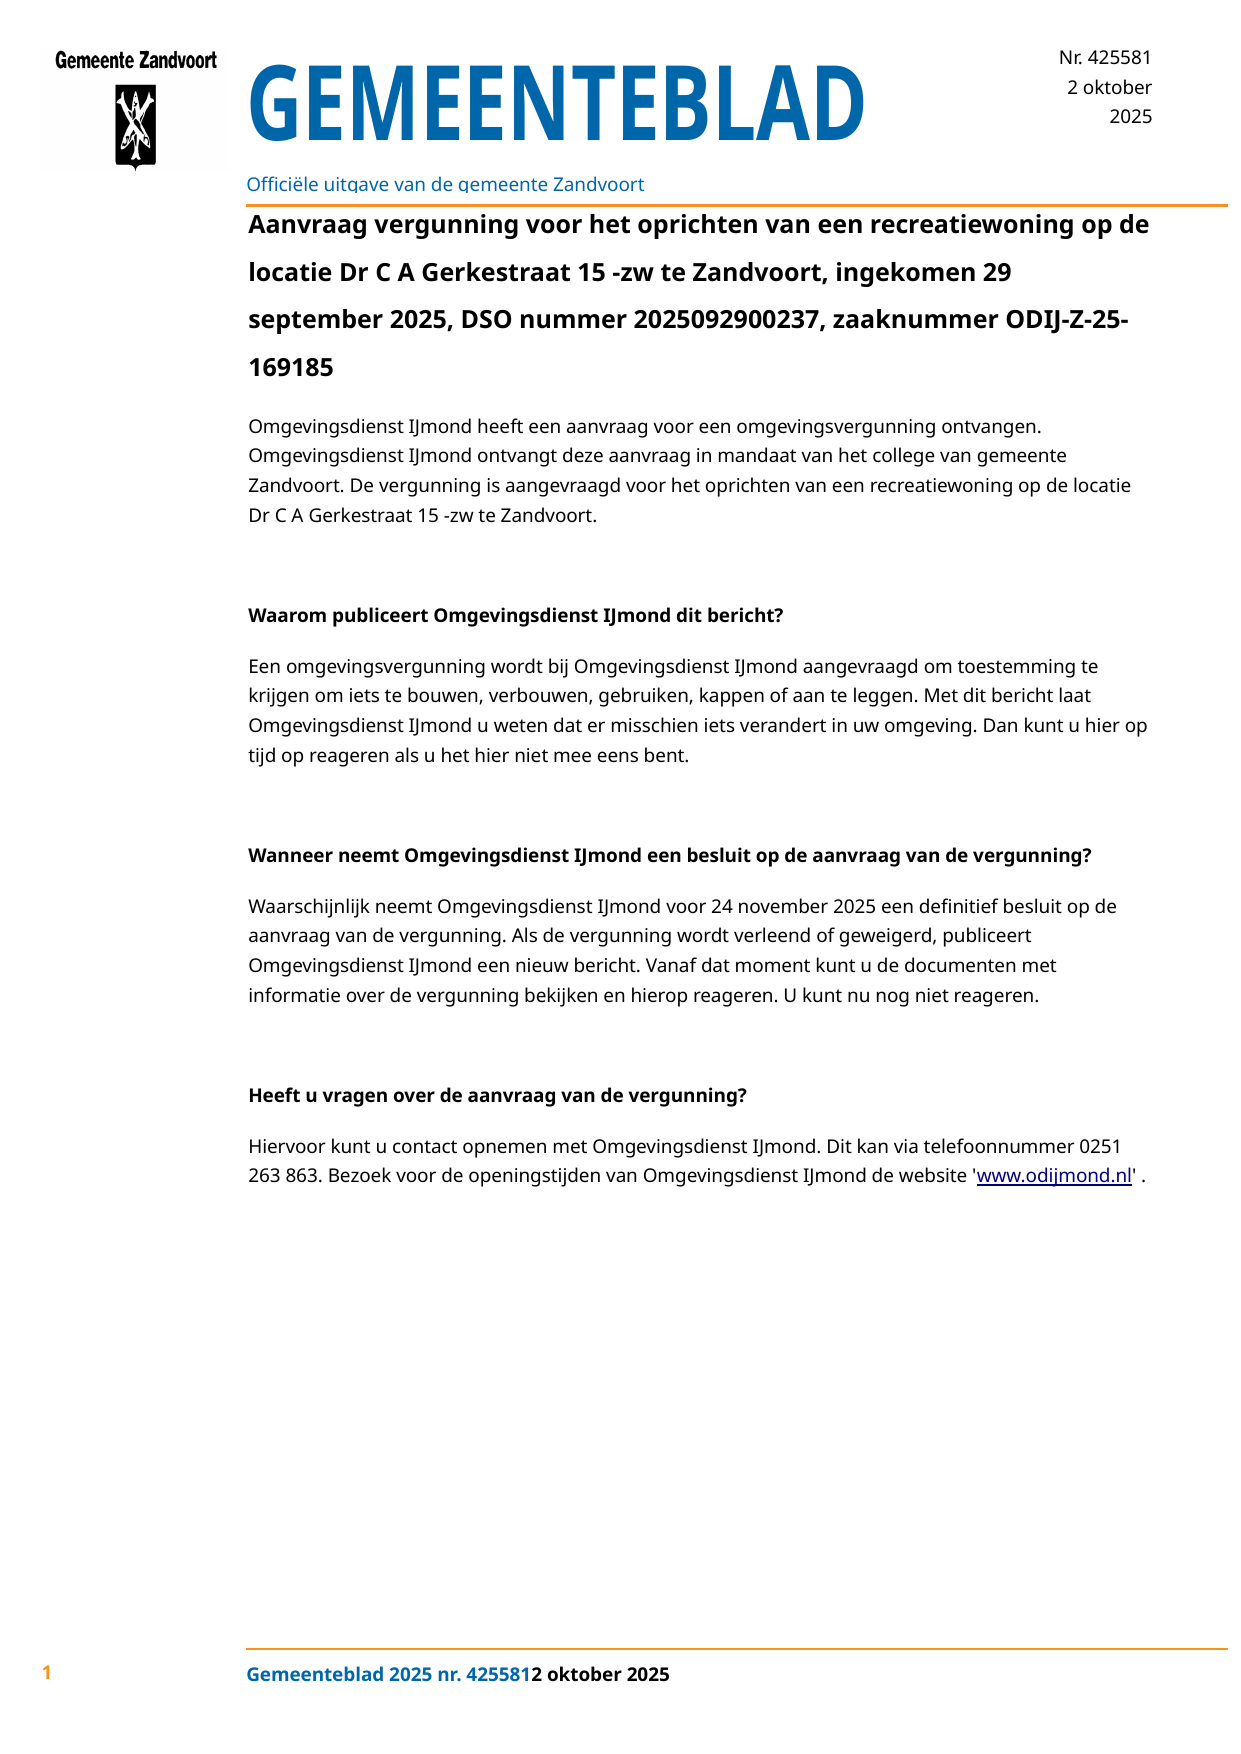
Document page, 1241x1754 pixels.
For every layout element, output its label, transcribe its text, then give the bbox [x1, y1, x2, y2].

text Omgevingsdienst IJmond heeft een aanvraag voor een omgevingsvergunning ontvangen. Omgevingsdienst IJmond ontvangt deze aanvraag in mandaat van het college van gemeente Zandvoort. De vergunning is aangevraagd voor het oprichten van een recreatiewoning op de locatie Dr C A Gerkestraat 15 -zw te Zandvoort. [248, 413, 1152, 528]
picture [41, 47, 231, 172]
text Een omgevingsvergunning wordt bij Omgevingsdienst IJmond aangevraagd om toestemming te krijgen om iets te bouwen, verbouwen, gebruiken, kappen of aan te leggen. Met dit bericht laat Omgevingsdienst IJmond u weten dat er misschien iets verandert in uw omgeving. Dan kunt u hier op tijd op reageren als u het hier niet mee eens bent. [248, 653, 1152, 768]
text Waarom publiceert Omgevingsdienst IJmond dit bericht? [248, 603, 1152, 628]
text Hiervoor kunt u contact opnemen met Omgevingsdienst IJmond. Dit kan via telefoonnummer 0251 263 863. Bezoek voor de openingstijden van Omgevingsdienst IJmond de website 'www.odijmond.nl' . [248, 1133, 1152, 1188]
text Aanvraag vergunning voor het oprichten van een recreatiewoning op de locatie Dr C A Gerkestraat 15 -zw te Zandvoort, ingekomen 29 september 2025, DSO nummer 2025092900237, zaaknummer ODIJ-Z-25-169185 [248, 207, 1152, 384]
text Waarschijnlijk neemt Omgevingsdienst IJmond voor 24 november 2025 een definitief besluit op de aanvraag van de vergunning. Als de vergunning wordt verleend of geweigerd, publiceert Omgevingsdienst IJmond een nieuw bericht. Vanaf dat moment kunt u de documenten met informatie over de vergunning bekijken en hierop reageren. U kunt nu nog niet reageren. [248, 893, 1152, 1008]
text Wanneer neemt Omgevingsdienst IJmond een besluit op de aanvraag van de vergunning? [248, 843, 1152, 868]
text Heeft u vragen over de aanvraag van de vergunning? [248, 1083, 1152, 1108]
